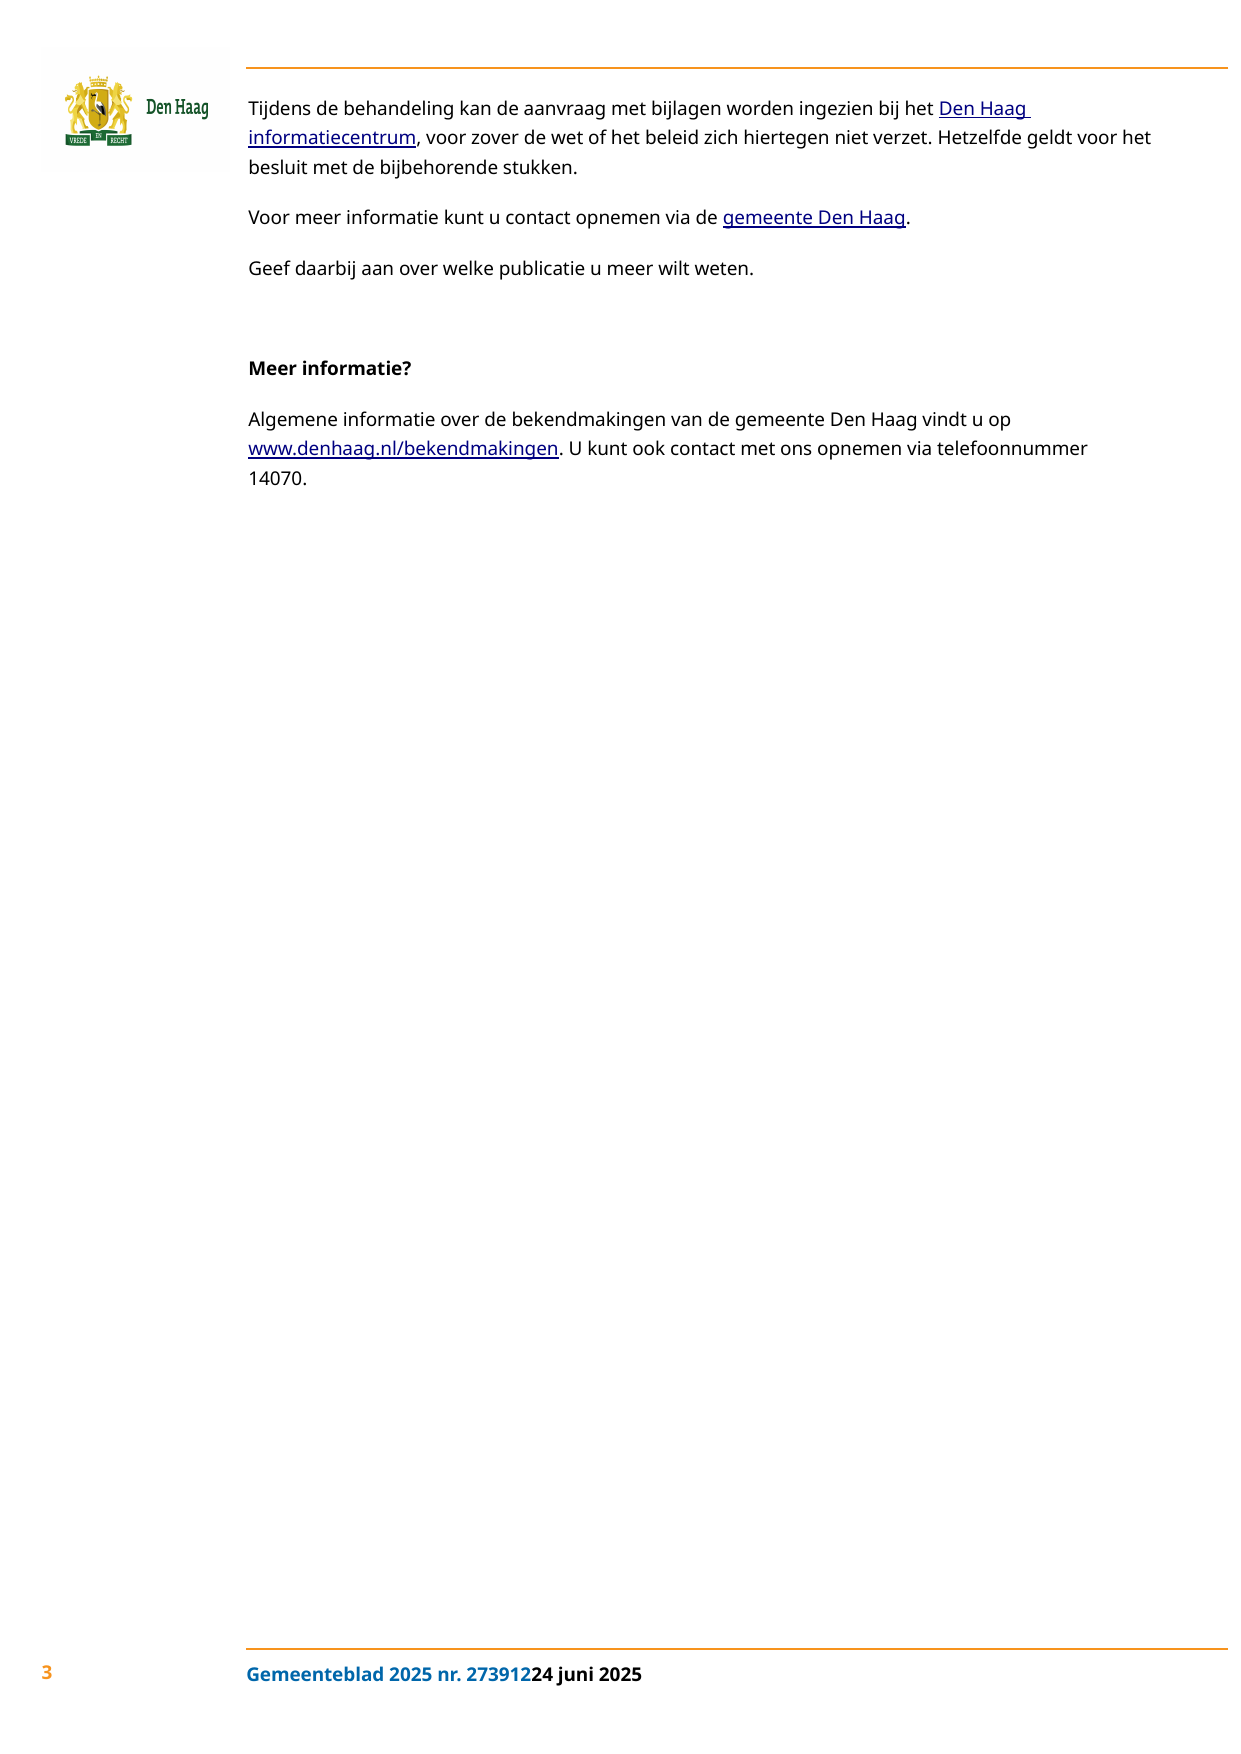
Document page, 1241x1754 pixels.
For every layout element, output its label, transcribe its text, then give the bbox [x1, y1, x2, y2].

text Meer informatie? [248, 356, 1152, 381]
picture [41, 47, 231, 172]
text Geef daarbij aan over welke publicatie u meer wilt weten. [248, 255, 1152, 281]
text Algemene informatie over de bekendmakingen van de gemeente Den Haag vindt u op www.denhaag.nl/bekendmakingen. U kunt ook contact met ons opnemen via telefoonnummer 14070. [248, 406, 1152, 491]
text Tijdens de behandeling kan de aanvraag met bijlagen worden ingezien bij het Den Haag informatiecentrum, voor zover de wet of het beleid zich hiertegen niet verzet. Hetzelfde geldt voor het besluit met de bijbehorende stukken. [248, 95, 1152, 180]
text Voor meer informatie kunt u contact opnemen via de gemeente Den Haag. [248, 204, 1152, 230]
